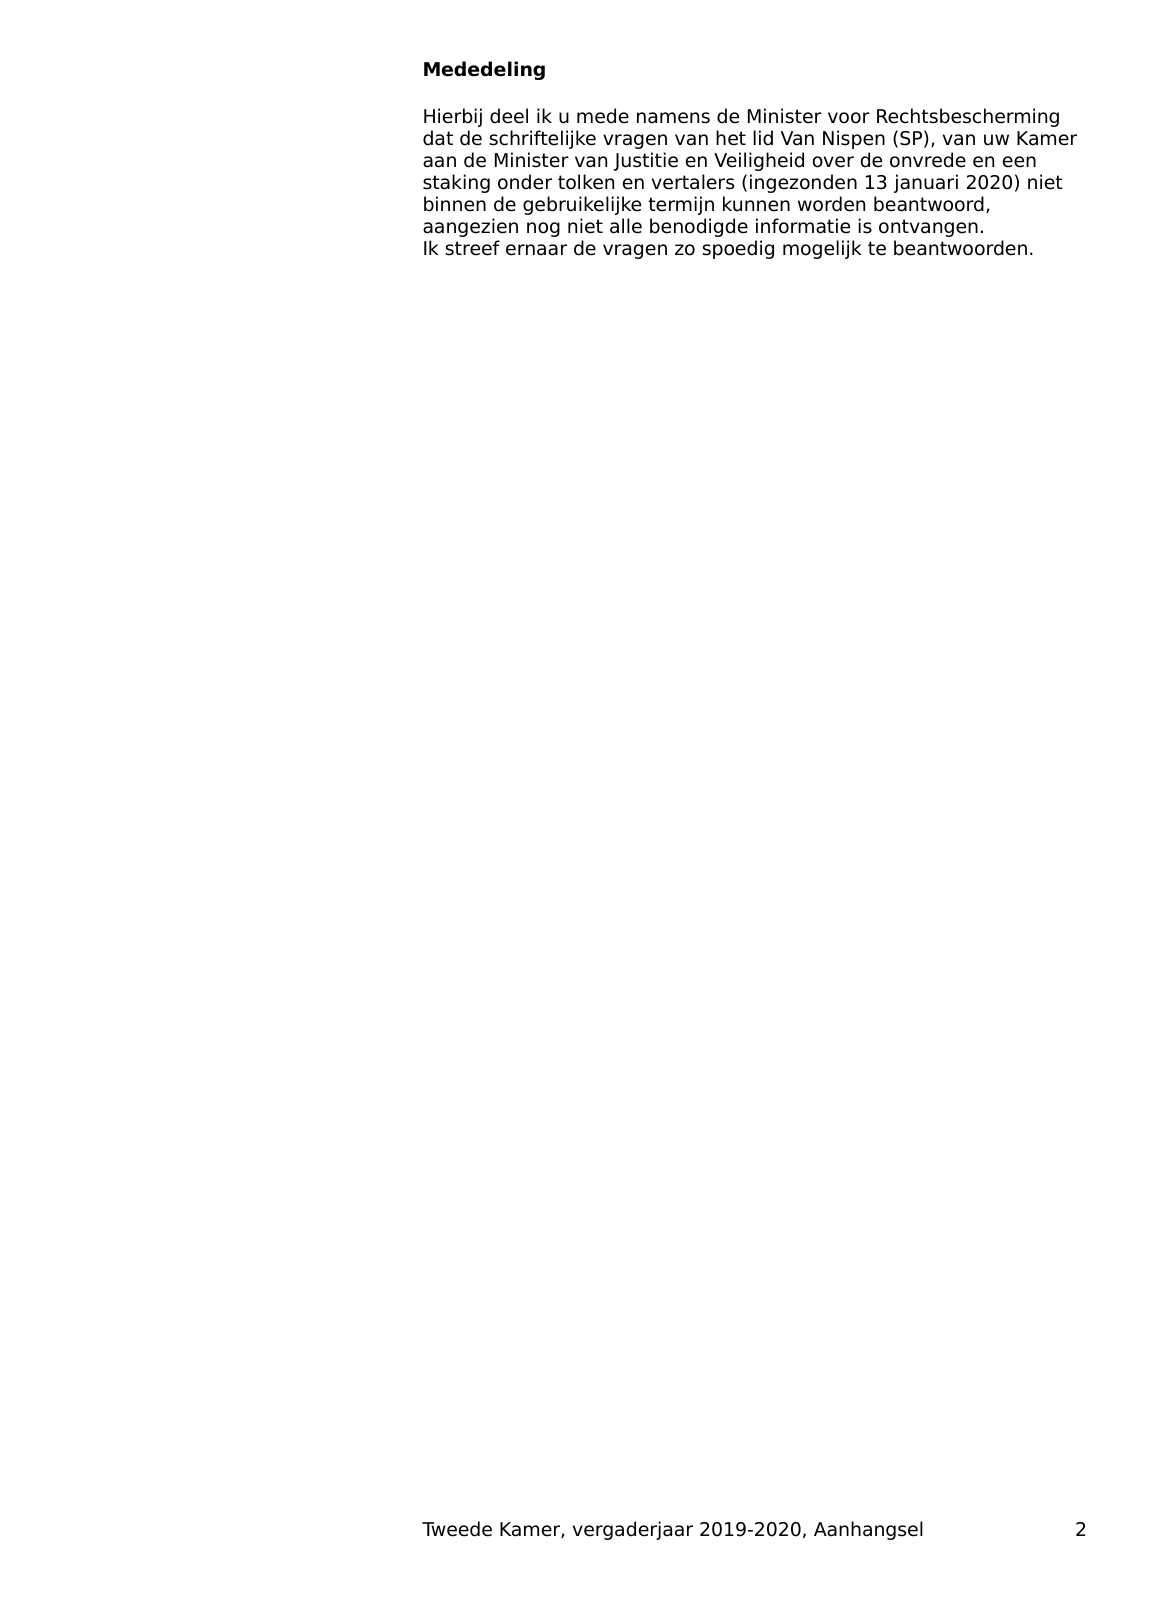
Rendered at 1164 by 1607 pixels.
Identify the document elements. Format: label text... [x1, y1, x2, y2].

text Hierbij deel ik u mede namens de Minister voor Rechtsbescherming dat de schriftelijke vragen van het lid Van Nispen (SP), van uw Kamer aan de Minister van Justitie en Veiligheid over de onvrede en een staking onder tolken en vertalers (ingezonden 13 januari 2020) niet binnen de gebruikelijke termijn kunnen worden beantwoord, aangezien nog niet alle benodigde informatie is ontvangen. [422, 106, 1087, 238]
text Ik streef ernaar de vragen zo spoedig mogelijk te beantwoorden. [422, 238, 1087, 260]
subtitle Mededeling [422, 59, 1087, 81]
